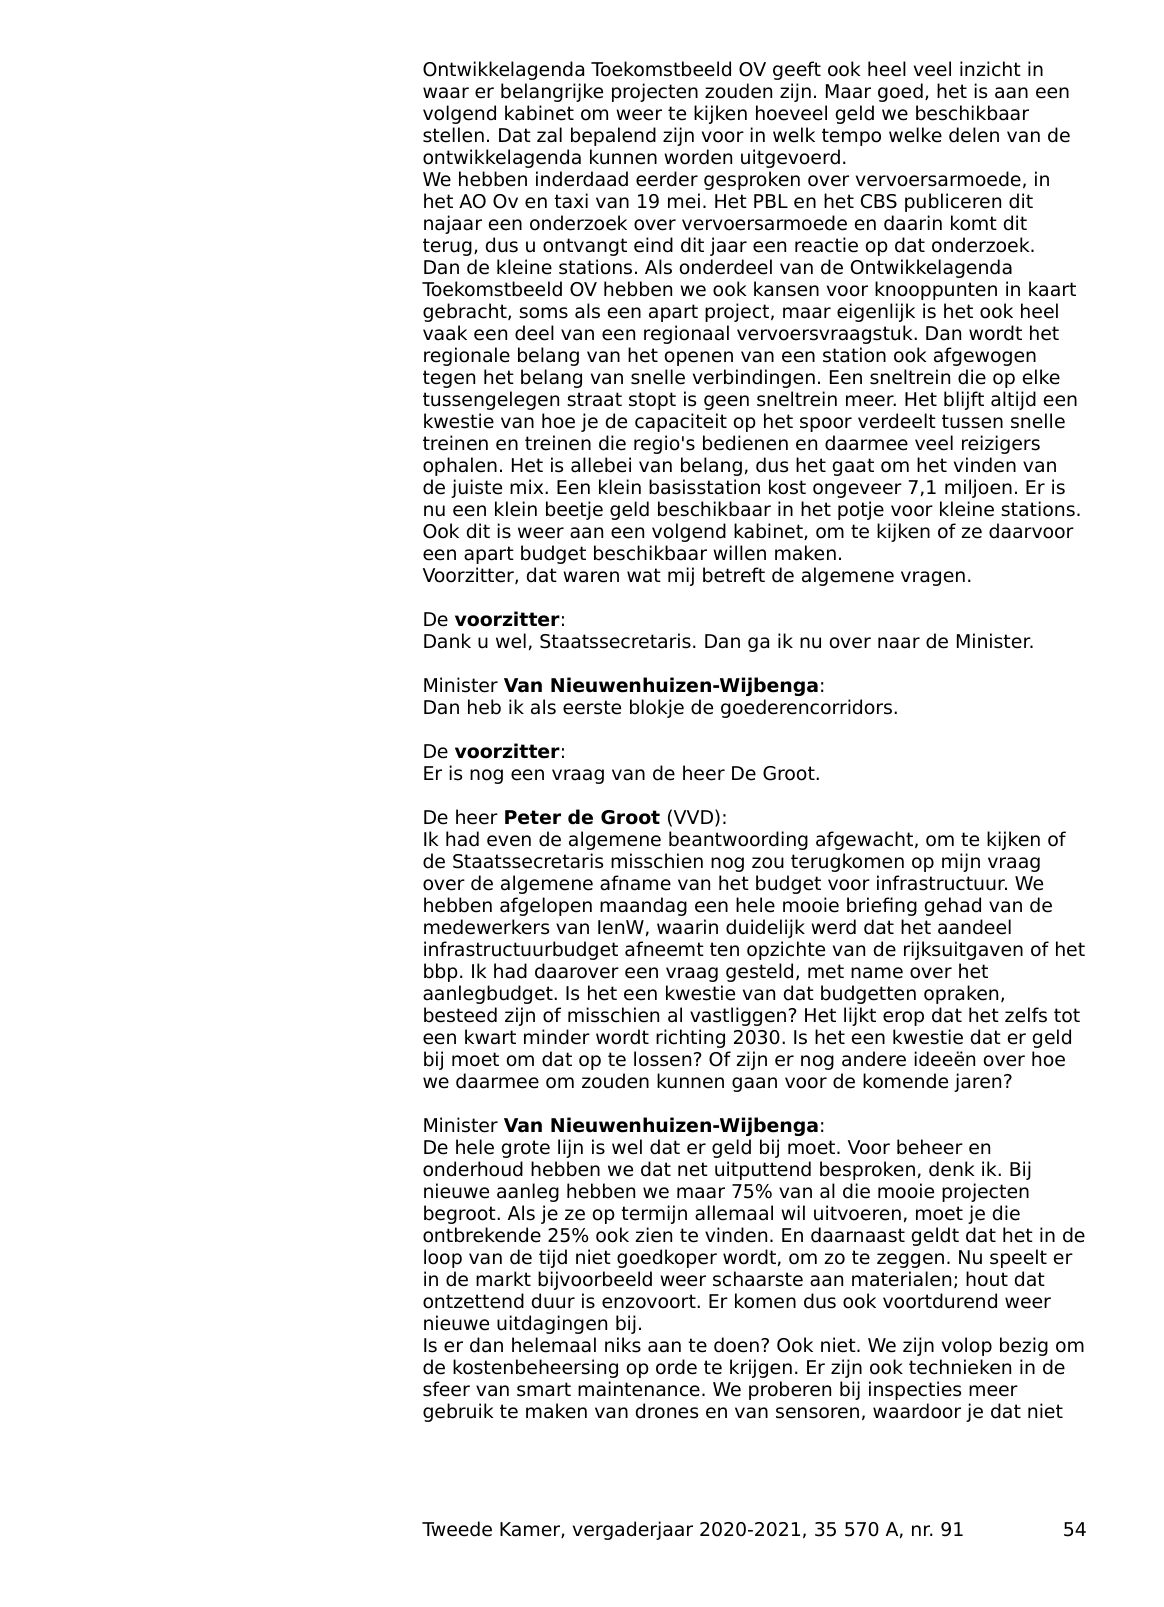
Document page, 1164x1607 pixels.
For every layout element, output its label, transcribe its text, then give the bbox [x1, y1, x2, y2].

text Minister Van Nieuwenhuizen-Wijbenga: [422, 675, 1087, 697]
text Voorzitter, dat waren wat mij betreft de algemene vragen. [422, 564, 1087, 587]
text Is er dan helemaal niks aan te doen? Ook niet. We zijn volop bezig om de kostenbeheersing op orde te krijgen. Er zijn ook technieken in de sfeer van smart maintenance. We proberen bij inspecties meer gebruik te maken van drones en van sensoren, waardoor je dat niet [422, 1335, 1087, 1423]
text De voorzitter: [422, 741, 1087, 763]
text Minister Van Nieuwenhuizen-Wijbenga: [422, 1115, 1087, 1137]
text Dan de kleine stations. Als onderdeel van de Ontwikkelagenda Toekomstbeeld OV hebben we ook kansen voor knooppunten in kaart gebracht, soms als een apart project, maar eigenlijk is het ook heel vaak een deel van een regionaal vervoersvraagstuk. Dan wordt het regionale belang van het openen van een station ook afgewogen tegen het belang van snelle verbindingen. Een sneltrein die op elke tussengelegen straat stopt is geen sneltrein meer. Het blijft altijd een kwestie van hoe je de capaciteit op het spoor verdeelt tussen snelle treinen en treinen die regio's bedienen en daarmee veel reizigers ophalen. Het is allebei van belang, dus het gaat om het vinden van de juiste mix. Een klein basisstation kost ongeveer 7,1 miljoen. Er is nu een klein beetje geld beschikbaar in het potje voor kleine stations. Ook dit is weer aan een volgend kabinet, om te kijken of ze daarvoor een apart budget beschikbaar willen maken. [422, 257, 1087, 564]
text Er is nog een vraag van de heer De Groot. [422, 763, 1087, 785]
text De hele grote lijn is wel dat er geld bij moet. Voor beheer en onderhoud hebben we dat net uitputtend besproken, denk ik. Bij nieuwe aanleg hebben we maar 75% van al die mooie projecten begroot. Als je ze op termijn allemaal wil uitvoeren, moet je die ontbrekende 25% ook zien te vinden. En daarnaast geldt dat het in de loop van de tijd niet goedkoper wordt, om zo te zeggen. Nu speelt er in de markt bijvoorbeeld weer schaarste aan materialen; hout dat ontzettend duur is enzovoort. Er komen dus ook voortdurend weer nieuwe uitdagingen bij. [422, 1137, 1087, 1335]
text De heer Peter de Groot (VVD): [422, 807, 1087, 829]
text Dank u wel, Staatssecretaris. Dan ga ik nu over naar de Minister. [422, 631, 1087, 653]
text Ontwikkelagenda Toekomstbeeld OV geeft ook heel veel inzicht in waar er belangrijke projecten zouden zijn. Maar goed, het is aan een volgend kabinet om weer te kijken hoeveel geld we beschikbaar stellen. Dat zal bepalend zijn voor in welk tempo welke delen van de ontwikkelagenda kunnen worden uitgevoerd. [422, 59, 1087, 169]
text Ik had even de algemene beantwoording afgewacht, om te kijken of de Staatssecretaris misschien nog zou terugkomen op mijn vraag over de algemene afname van het budget voor infrastructuur. We hebben afgelopen maandag een hele mooie briefing gehad van de medewerkers van IenW, waarin duidelijk werd dat het aandeel infrastructuurbudget afneemt ten opzichte van de rijksuitgaven of het bbp. Ik had daarover een vraag gesteld, met name over het aanlegbudget. Is het een kwestie van dat budgetten opraken, besteed zijn of misschien al vastliggen? Het lijkt erop dat het zelfs tot een kwart minder wordt richting 2030. Is het een kwestie dat er geld bij moet om dat op te lossen? Of zijn er nog andere ideeën over hoe we daarmee om zouden kunnen gaan voor de komende jaren? [422, 829, 1087, 1093]
text Dan heb ik als eerste blokje de goederencorridors. [422, 697, 1087, 719]
text De voorzitter: [422, 609, 1087, 631]
text We hebben inderdaad eerder gesproken over vervoersarmoede, in het AO Ov en taxi van 19 mei. Het PBL en het CBS publiceren dit najaar een onderzoek over vervoersarmoede en daarin komt dit terug, dus u ontvangt eind dit jaar een reactie op dat onderzoek. [422, 169, 1087, 257]
